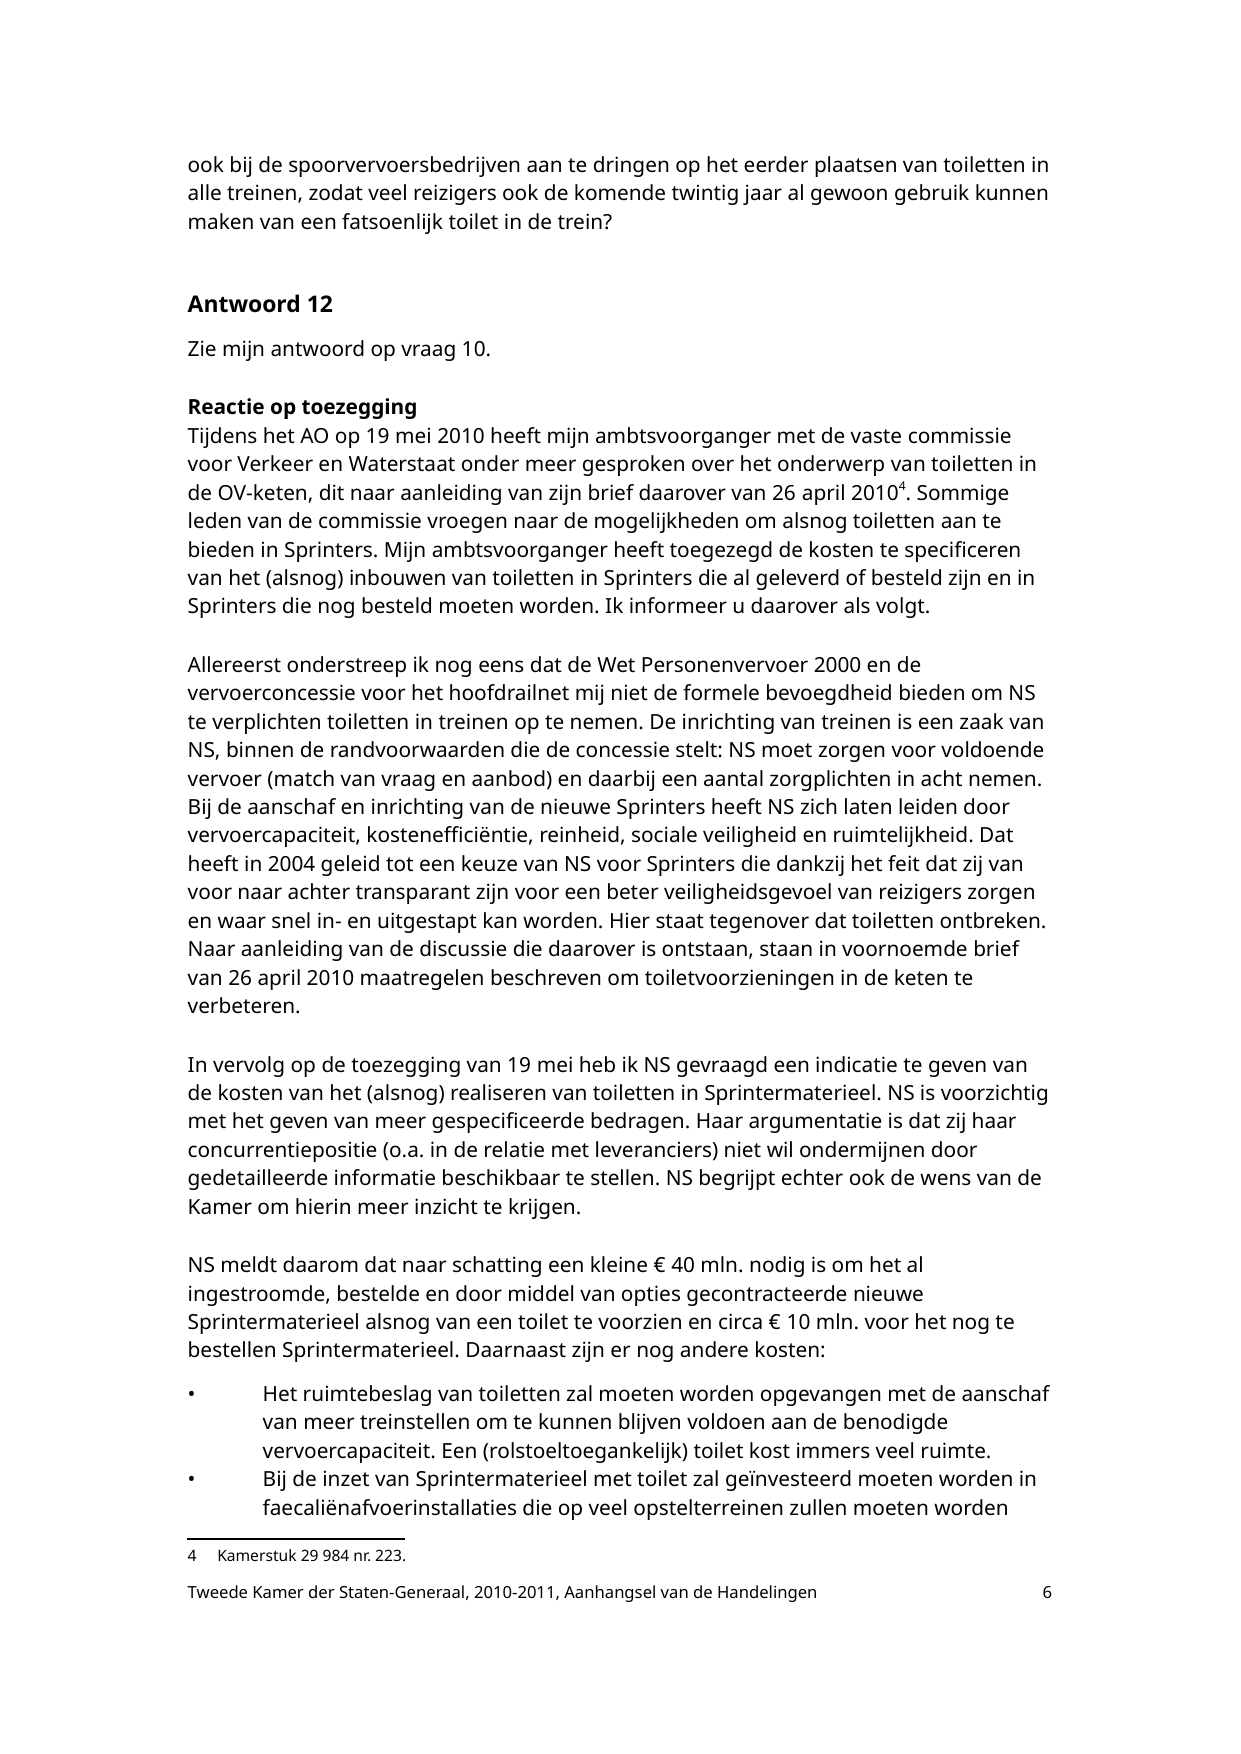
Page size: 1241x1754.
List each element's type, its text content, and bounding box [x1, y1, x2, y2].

text ook bij de spoorvervoersbedrijven aan te dringen op het eerder plaatsen van toiletten in alle treinen, zodat veel reizigers ook de komende twintig jaar al gewoon gebruik kunnen maken van een fatsoenlijk toilet in de trein? [187, 150, 1053, 235]
text Kamerstuk 29 984 nr. 223. [187, 1538, 1053, 1566]
text Zie mijn antwoord op vraag 10. [187, 334, 1053, 362]
text Allereerst onderstreep ik nog eens dat de Wet Personenvervoer 2000 en de vervoerconcessie voor het hoofdrailnet mij niet de formele bevoegdheid bieden om NS te verplichten toiletten in treinen op te nemen. De inrichting van treinen is een zaak van NS, binnen de randvoorwaarden die de concessie stelt: NS moet zorgen voor voldoende vervoer (match van vraag en aanbod) en daarbij een aantal zorgplichten in acht nemen. Bij de aanschaf en inrichting van de nieuwe Sprinters heeft NS zich laten leiden door vervoercapaciteit, kostenefficiëntie, reinheid, sociale veiligheid en ruimtelijkheid. Dat heeft in 2004 geleid tot een keuze van NS voor Sprinters die dankzij het feit dat zij van voor naar achter transparant zijn voor een beter veiligheidsgevoel van reizigers zorgen en waar snel in- en uitgestapt kan worden. Hier staat tegenover dat toiletten ontbreken. Naar aanleiding van de discussie die daarover is ontstaan, staan in voornoemde brief van 26 april 2010 maatregelen beschreven om toiletvoorzieningen in de keten te verbeteren. [187, 650, 1053, 1020]
text NS meldt daarom dat naar schatting een kleine € 40 mln. nodig is om het al ingestroomde, bestelde en door middel van opties gecontracteerde nieuwe Sprintermaterieel alsnog van een toilet te voorzien en circa € 10 mln. voor het nog te bestellen Sprintermaterieel. Daarnaast zijn er nog andere kosten: [187, 1250, 1053, 1364]
list Bij de inzet van Sprintermaterieel met toilet zal geïnvesteerd moeten worden in faecaliënafvoerinstallaties die op veel opstelterreinen zullen moeten worden [187, 1464, 1053, 1521]
text Reactie op toezegging [187, 392, 1053, 421]
text In vervolg op de toezegging van 19 mei heb ik NS gevraagd een indicatie te geven van de kosten van het (alsnog) realiseren van toiletten in Sprintermaterieel. NS is voorzichtig met het geven van meer gespecificeerde bedragen. Haar argumentatie is dat zij haar concurrentiepositie (o.a. in de relatie met leveranciers) niet wil ondermijnen door gedetailleerde informatie beschikbaar te stellen. NS begrijpt echter ook de wens van de Kamer om hierin meer inzicht te krijgen. [187, 1050, 1053, 1220]
text Tijdens het AO op 19 mei 2010 heeft mijn ambtsvoorganger met de vaste commissie voor Verkeer en Waterstaat onder meer gesproken over het onderwerp van toiletten in de OV-keten, dit naar aanleiding van zijn brief daarover van 26 april 2010. Sommige leden van de commissie vroegen naar de mogelijkheden om alsnog toiletten aan te bieden in Sprinters. Mijn ambtsvoorganger heeft toegezegd de kosten te specificeren van het (alsnog) inbouwen van toiletten in Sprinters die al geleverd of besteld zijn en in Sprinters die nog besteld moeten worden. Ik informeer u daarover als volgt. [187, 421, 1053, 620]
subtitle Antwoord 12 [187, 288, 1053, 319]
list Het ruimtebeslag van toiletten zal moeten worden opgevangen met de aanschaf van meer treinstellen om te kunnen blijven voldoen aan de benodigde vervoercapaciteit. Een (rolstoeltoegankelijk) toilet kost immers veel ruimte. [187, 1379, 1053, 1464]
